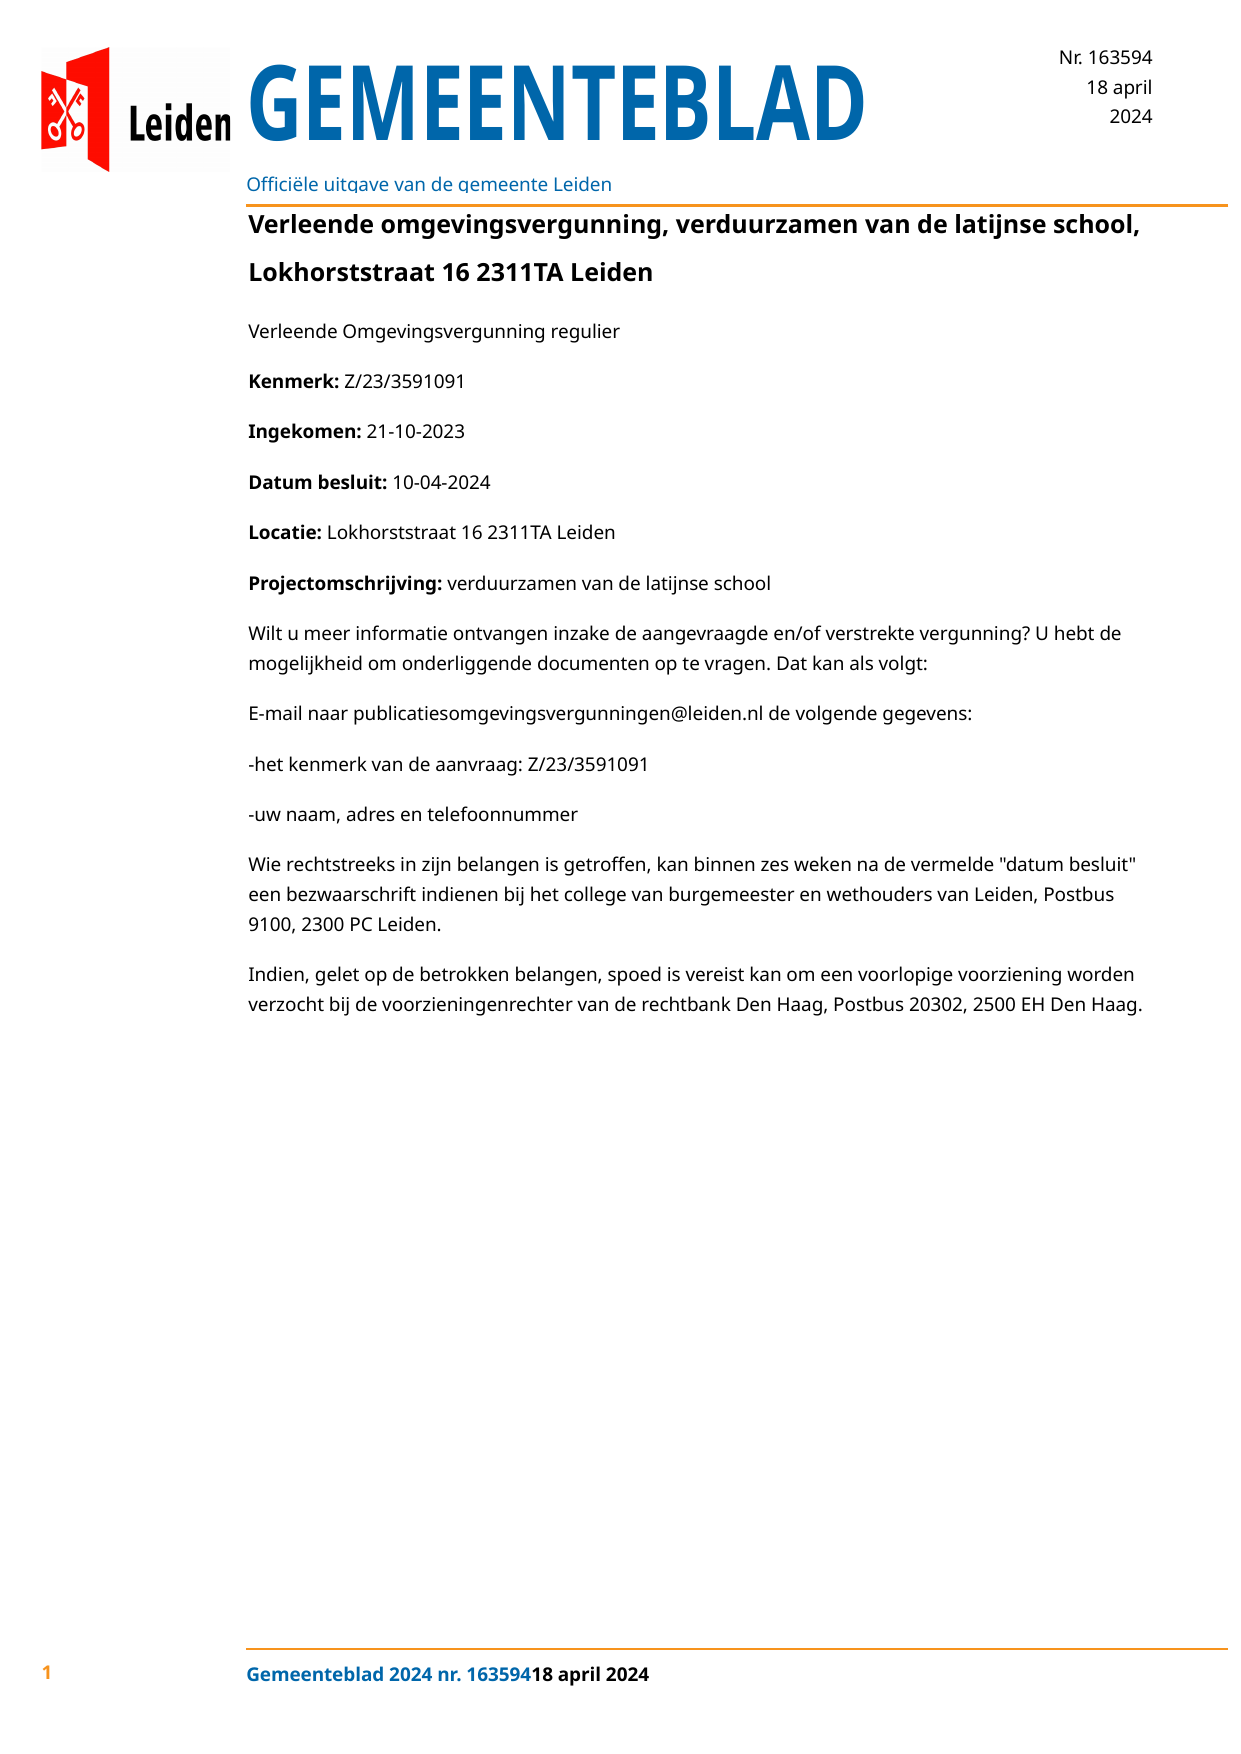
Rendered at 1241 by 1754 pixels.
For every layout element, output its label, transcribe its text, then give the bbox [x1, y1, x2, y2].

text Verleende omgevingsvergunning, verduurzamen van de latijnse school, Lokhorststraat 16 2311TA Leiden [248, 207, 1152, 288]
text -het kenmerk van de aanvraag: Z/23/3591091 [248, 751, 1152, 777]
text Ingekomen: 21-10-2023 [248, 419, 1152, 444]
text Kenmerk: Z/23/3591091 [248, 368, 1152, 394]
text Locatie: Lokhorststraat 16 2311TA Leiden [248, 519, 1152, 545]
text Indien, gelet op de betrokken belangen, spoed is vereist kan om een voorlopige voorziening worden verzocht bij de voorzieningenrechter van de rechtbank Den Haag, Postbus 20302, 2500 EH Den Haag. [248, 961, 1152, 1017]
text Datum besluit: 10-04-2024 [248, 469, 1152, 495]
text -uw naam, adres en telefoonnummer [248, 801, 1152, 827]
text Projectomschrijving: verduurzamen van de latijnse school [248, 570, 1152, 596]
picture [41, 47, 231, 172]
text Wilt u meer informatie ontvangen inzake de aangevraagde en/of verstrekte vergunning? U hebt de mogelijkheid om onderliggende documenten op te vragen. Dat kan als volgt: [248, 620, 1152, 676]
text Verleende Omgevingsvergunning regulier [248, 318, 1152, 344]
text E-mail naar publicatiesomgevingsvergunningen@leiden.nl de volgende gegevens: [248, 700, 1152, 726]
text Wie rechtstreeks in zijn belangen is getroffen, kan binnen zes weken na de vermelde "datum besluit" een bezwaarschrift indienen bij het college van burgemeester en wethouders van Leiden, Postbus 9100, 2300 PC Leiden. [248, 852, 1152, 937]
